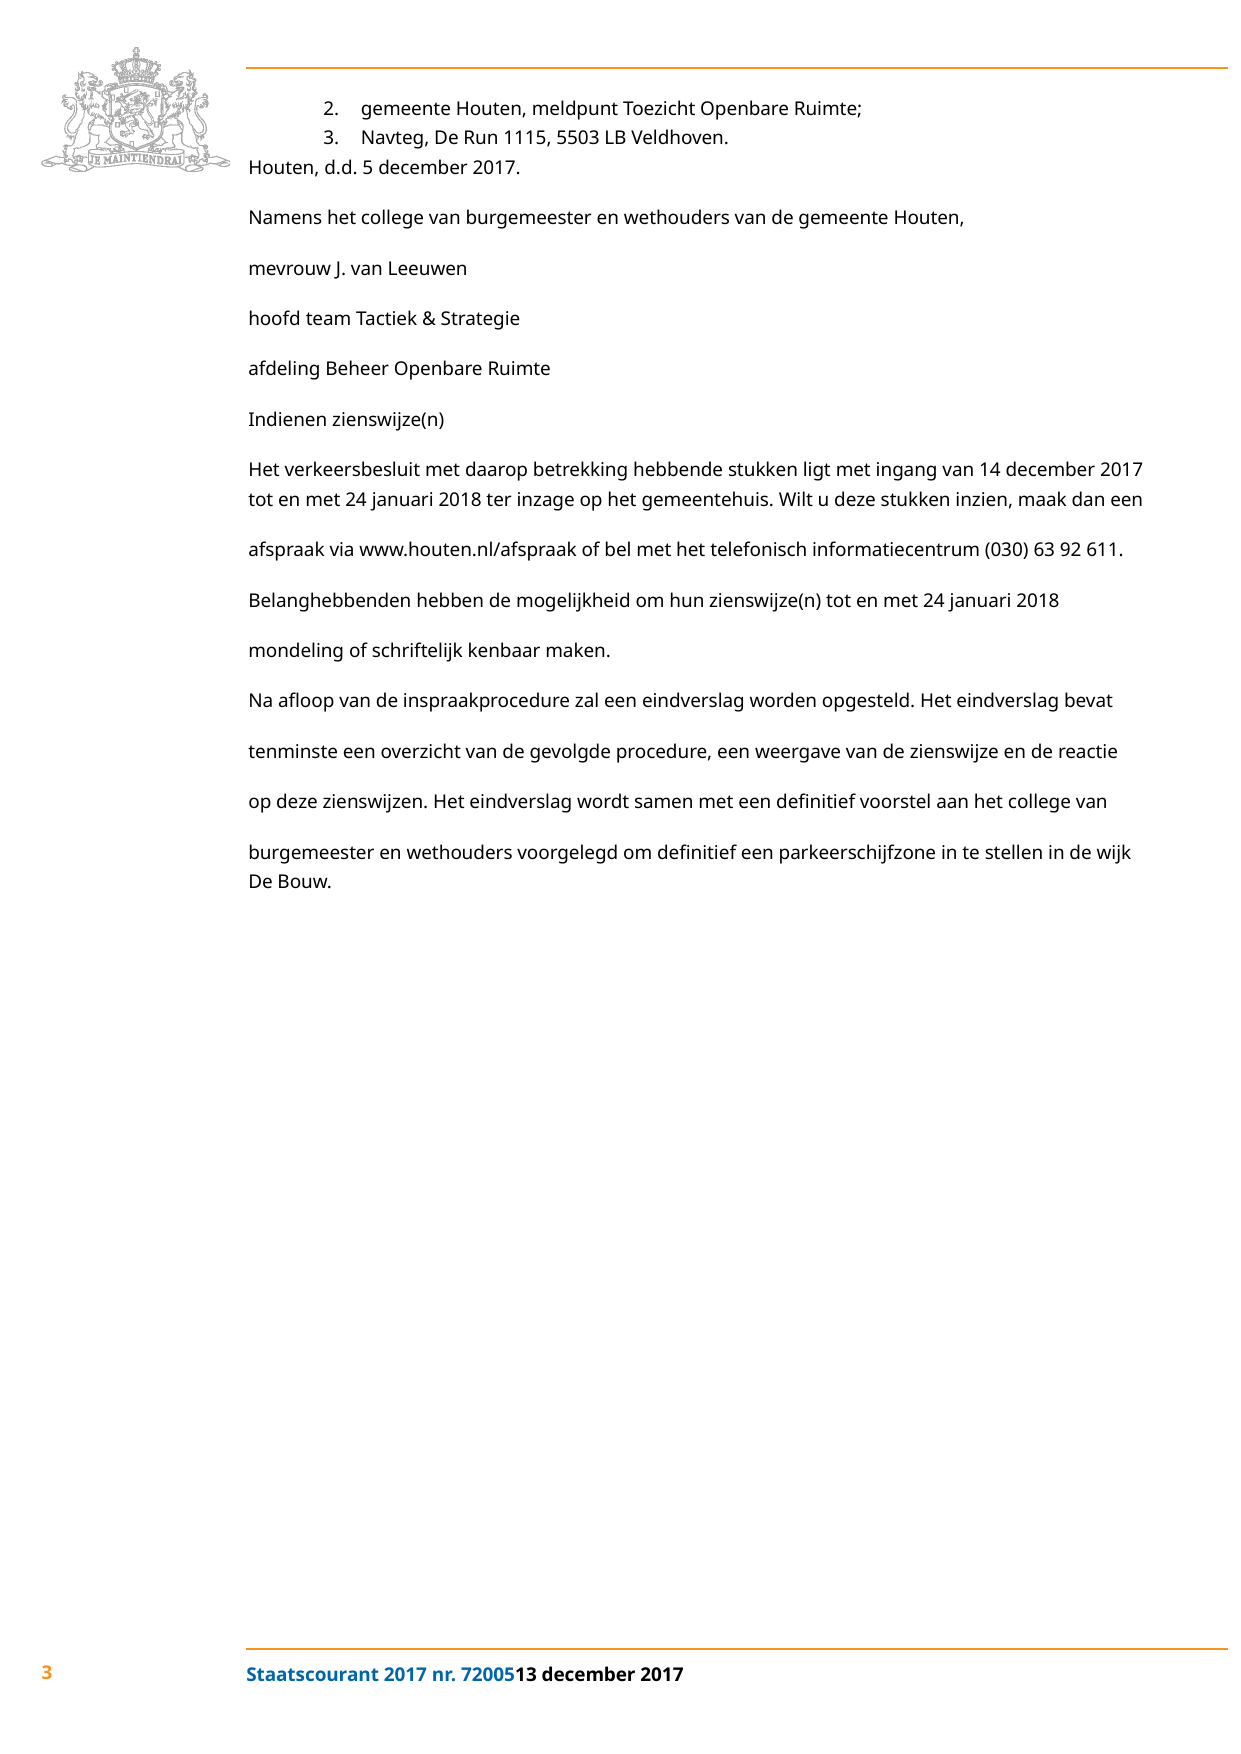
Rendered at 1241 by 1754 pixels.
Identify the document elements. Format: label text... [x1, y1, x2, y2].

text burgemeester en wethouders voorgelegd om definitief een parkeerschijfzone in te stellen in de wijk De Bouw. [248, 839, 1152, 894]
text Het verkeersbesluit met daarop betrekking hebbende stukken ligt met ingang van 14 december 2017 tot en met 24 januari 2018 ter inzage op het gemeentehuis. Wilt u deze stukken inzien, maak dan een [248, 456, 1152, 512]
text Belanghebbenden hebben de mogelijkheid om hun zienswijze(n) tot en met 24 januari 2018 [248, 587, 1152, 613]
text Indienen zienswijze(n) [248, 406, 1152, 432]
list Navteg, De Run 1115, 5503 LB Veldhoven. [323, 124, 1152, 150]
list gemeente Houten, meldpunt Toezicht Openbare Ruimte; [323, 95, 1152, 121]
text op deze zienswijzen. Het eindverslag wordt samen met een definitief voorstel aan het college van [248, 788, 1152, 814]
text Houten, d.d. 5 december 2017. [248, 154, 1152, 180]
text hoofd team Tactiek & Strategie [248, 305, 1152, 331]
text Namens het college van burgemeester en wethouders van de gemeente Houten, [248, 204, 1152, 230]
text afdeling Beheer Openbare Ruimte [248, 356, 1152, 381]
text mevrouw J. van Leeuwen [248, 255, 1152, 281]
text Na afloop van de inspraakprocedure zal een eindverslag worden opgesteld. Het eindverslag bevat [248, 688, 1152, 713]
text afspraak via www.houten.nl/afspraak of bel met het telefonisch informatiecentrum (030) 63 92 611. [248, 536, 1152, 562]
picture [41, 47, 231, 172]
text mondeling of schriftelijk kenbaar maken. [248, 637, 1152, 663]
text tenminste een overzicht van de gevolgde procedure, een weergave van de zienswijze en de reactie [248, 738, 1152, 764]
